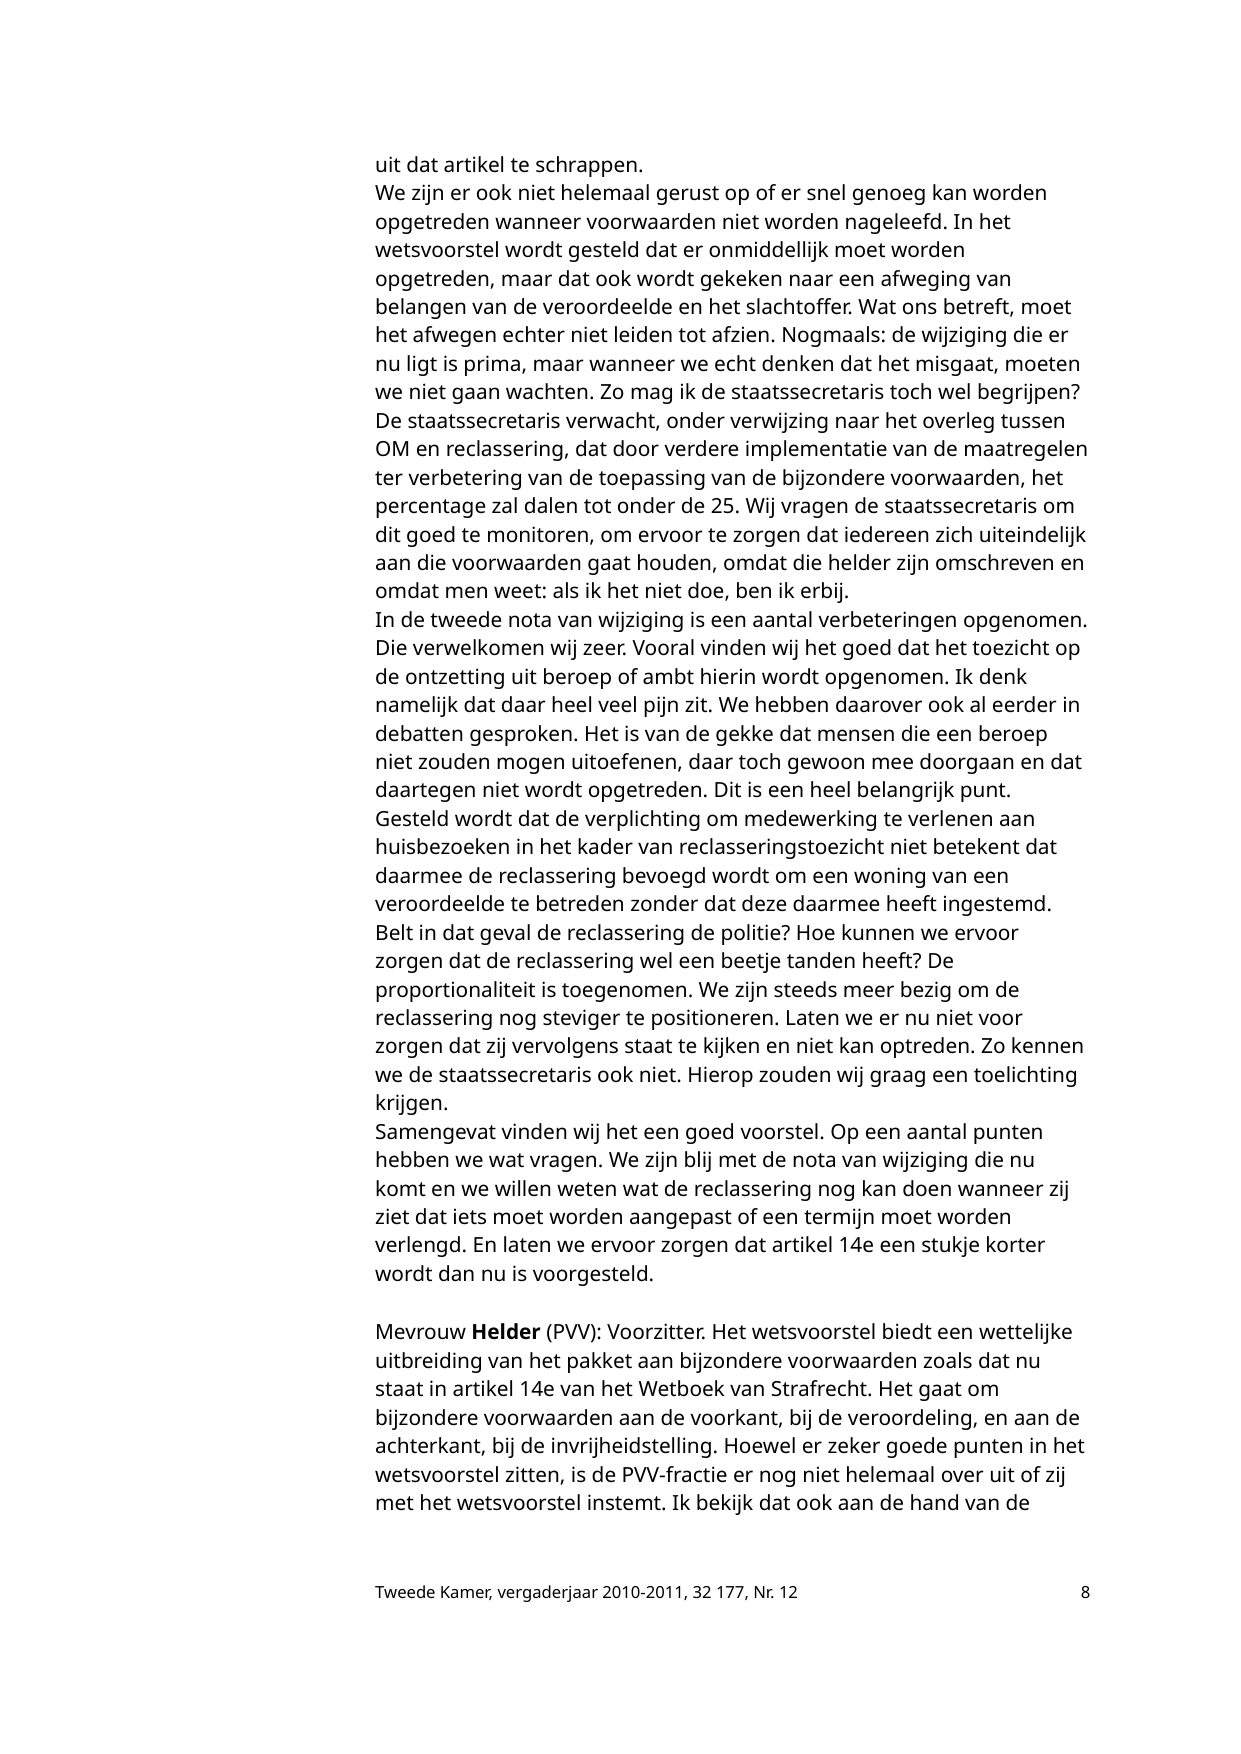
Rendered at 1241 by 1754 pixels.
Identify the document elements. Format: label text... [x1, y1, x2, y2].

text Mevrouw Helder (PVV): Voorzitter. Het wetsvoorstel biedt een wettelijke uitbreiding van het pakket aan bijzondere voorwaarden zoals dat nu staat in artikel 14e van het Wetboek van Strafrecht. Het gaat om bijzondere voorwaarden aan de voorkant, bij de veroordeling, en aan de achterkant, bij de invrijheidstelling. Hoewel er zeker goede punten in het wetsvoorstel zitten, is de PVV-fractie er nog niet helemaal over uit of zij met het wetsvoorstel instemt. Ik bekijk dat ook aan de hand van de [375, 1317, 1090, 1517]
text In de tweede nota van wijziging is een aantal verbeteringen opgenomen. Die verwelkomen wij zeer. Vooral vinden wij het goed dat het toezicht op de ontzetting uit beroep of ambt hierin wordt opgenomen. Ik denk namelijk dat daar heel veel pijn zit. We hebben daarover ook al eerder in debatten gesproken. Het is van de gekke dat mensen die een beroep niet zouden mogen uitoefenen, daar toch gewoon mee doorgaan en dat daartegen niet wordt opgetreden. Dit is een heel belangrijk punt. [375, 605, 1090, 804]
text Samengevat vinden wij het een goed voorstel. Op een aantal punten hebben we wat vragen. We zijn blij met de nota van wijziging die nu komt en we willen weten wat de reclassering nog kan doen wanneer zij ziet dat iets moet worden aangepast of een termijn moet worden verlengd. En laten we ervoor zorgen dat artikel 14e een stukje korter wordt dan nu is voorgesteld. [375, 1117, 1090, 1287]
text We zijn er ook niet helemaal gerust op of er snel genoeg kan worden opgetreden wanneer voorwaarden niet worden nageleefd. In het wetsvoorstel wordt gesteld dat er onmiddellijk moet worden opgetreden, maar dat ook wordt gekeken naar een afweging van belangen van de veroordeelde en het slachtoffer. Wat ons betreft, moet het afwegen echter niet leiden tot afzien. Nogmaals: de wijziging die er nu ligt is prima, maar wanneer we echt denken dat het misgaat, moeten we niet gaan wachten. Zo mag ik de staatssecretaris toch wel begrijpen? [375, 178, 1090, 406]
text uit dat artikel te schrappen. [375, 150, 1090, 178]
text De staatssecretaris verwacht, onder verwijzing naar het overleg tussen OM en reclassering, dat door verdere implementatie van de maatregelen ter verbetering van de toepassing van de bijzondere voorwaarden, het percentage zal dalen tot onder de 25. Wij vragen de staatssecretaris om dit goed te monitoren, om ervoor te zorgen dat iedereen zich uiteindelijk aan die voorwaarden gaat houden, omdat die helder zijn omschreven en omdat men weet: als ik het niet doe, ben ik erbij. [375, 406, 1090, 605]
text Gesteld wordt dat de verplichting om medewerking te verlenen aan huisbezoeken in het kader van reclasseringstoezicht niet betekent dat daarmee de reclassering bevoegd wordt om een woning van een veroordeelde te betreden zonder dat deze daarmee heeft ingestemd. Belt in dat geval de reclassering de politie? Hoe kunnen we ervoor zorgen dat de reclassering wel een beetje tanden heeft? De proportionaliteit is toegenomen. We zijn steeds meer bezig om de reclassering nog steviger te positioneren. Laten we er nu niet voor zorgen dat zij vervolgens staat te kijken en niet kan optreden. Zo kennen we de staatssecretaris ook niet. Hierop zouden wij graag een toelichting krijgen. [375, 804, 1090, 1117]
